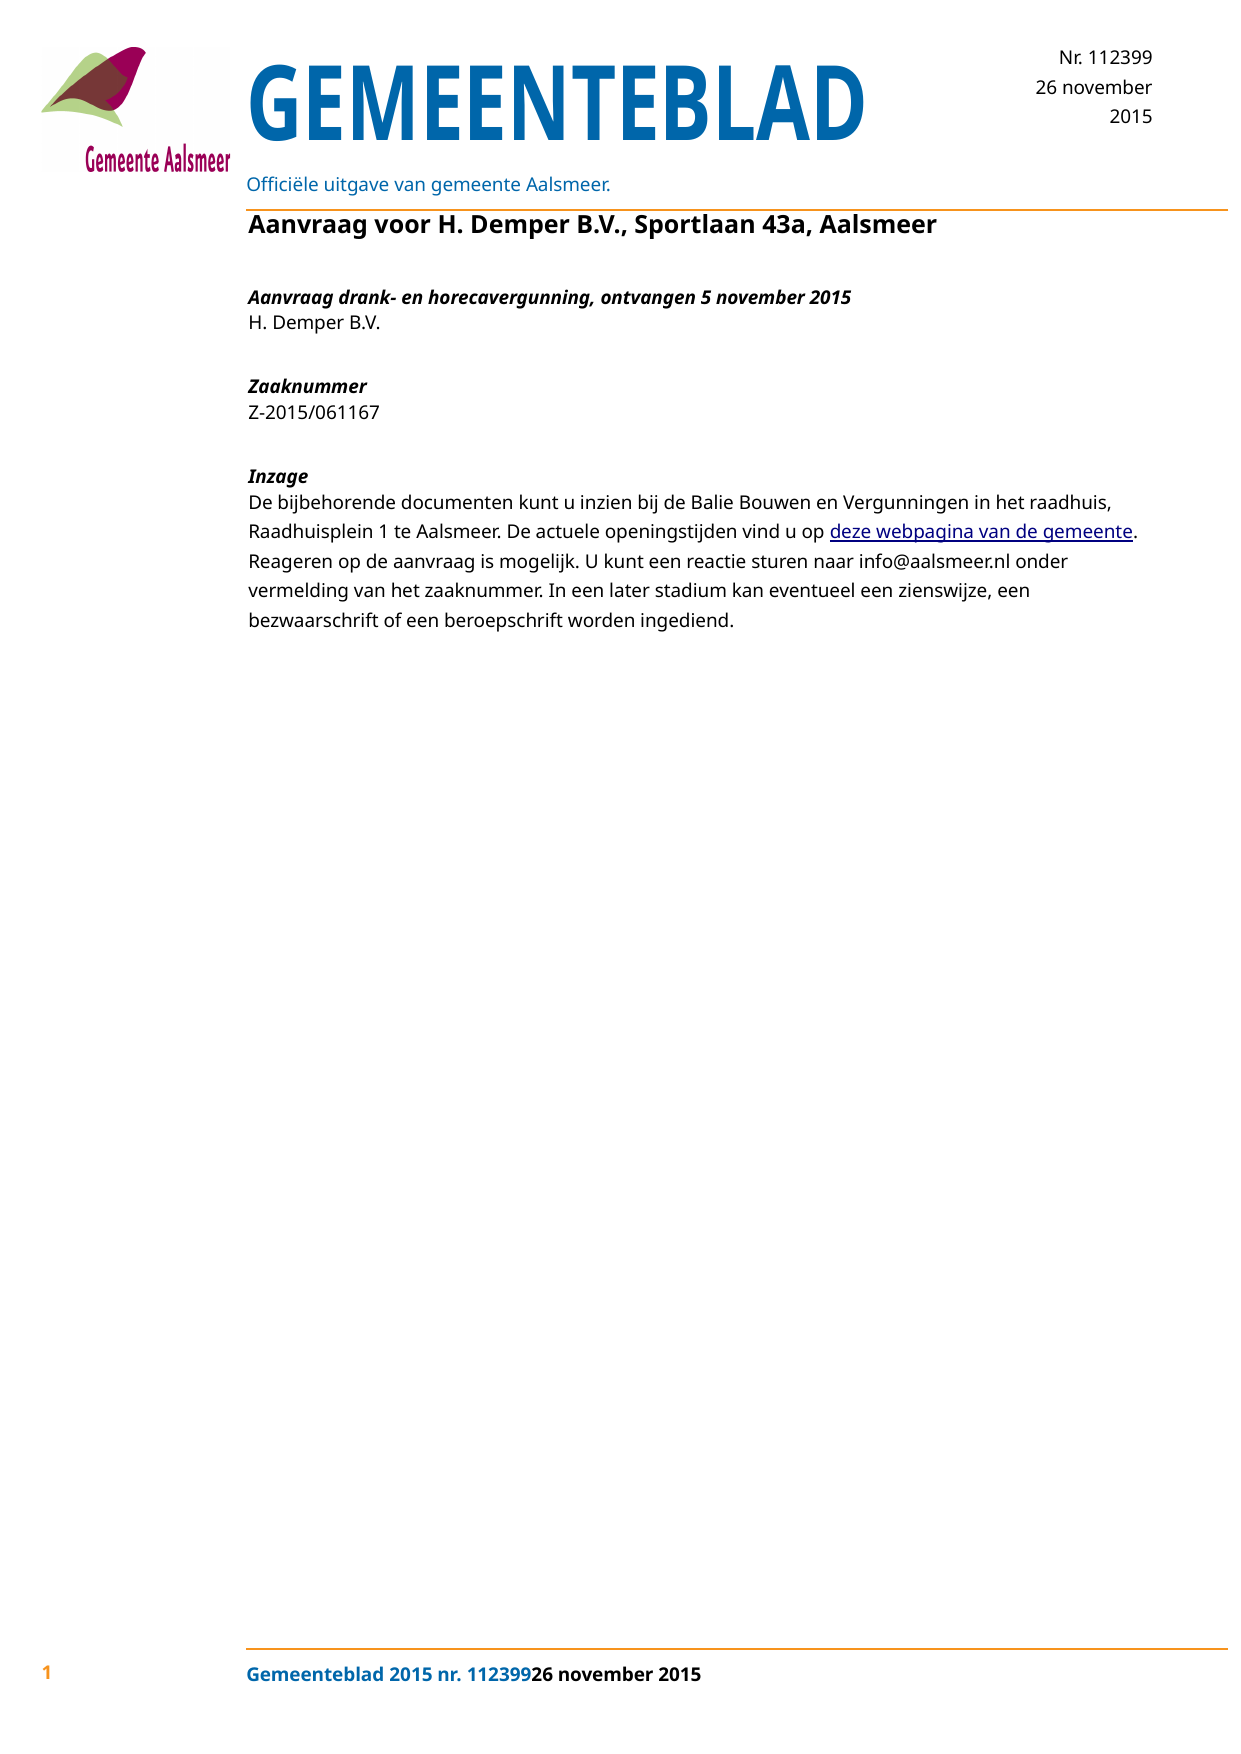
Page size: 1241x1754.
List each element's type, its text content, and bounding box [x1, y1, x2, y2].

text De bijbehorende documenten kunt u inzien bij de Balie Bouwen en Vergunningen in het raadhuis, Raadhuisplein 1 te Aalsmeer. De actuele openingstijden vind u op deze webpagina van de gemeente. Reageren op de aanvraag is mogelijk. U kunt een reactie sturen naar info@aalsmeer.nl onder vermelding van het zaaknummer. In een later stadium kan eventueel een zienswijze, een bezwaarschrift of een beroepschrift worden ingediend. [248, 489, 1152, 633]
text Aanvraag drank- en horecavergunning, ontvangen 5 november 2015 [248, 284, 1152, 309]
text Inzage [248, 463, 1152, 489]
text H. Demper B.V. [248, 309, 1152, 335]
text ​ [248, 658, 1152, 683]
text Aanvraag voor H. Demper B.V., Sportlaan 43a, Aalsmeer [248, 211, 1152, 241]
picture [41, 47, 231, 172]
text Z-2015/061167 [248, 399, 1152, 425]
text Zaaknummer [248, 373, 1152, 399]
